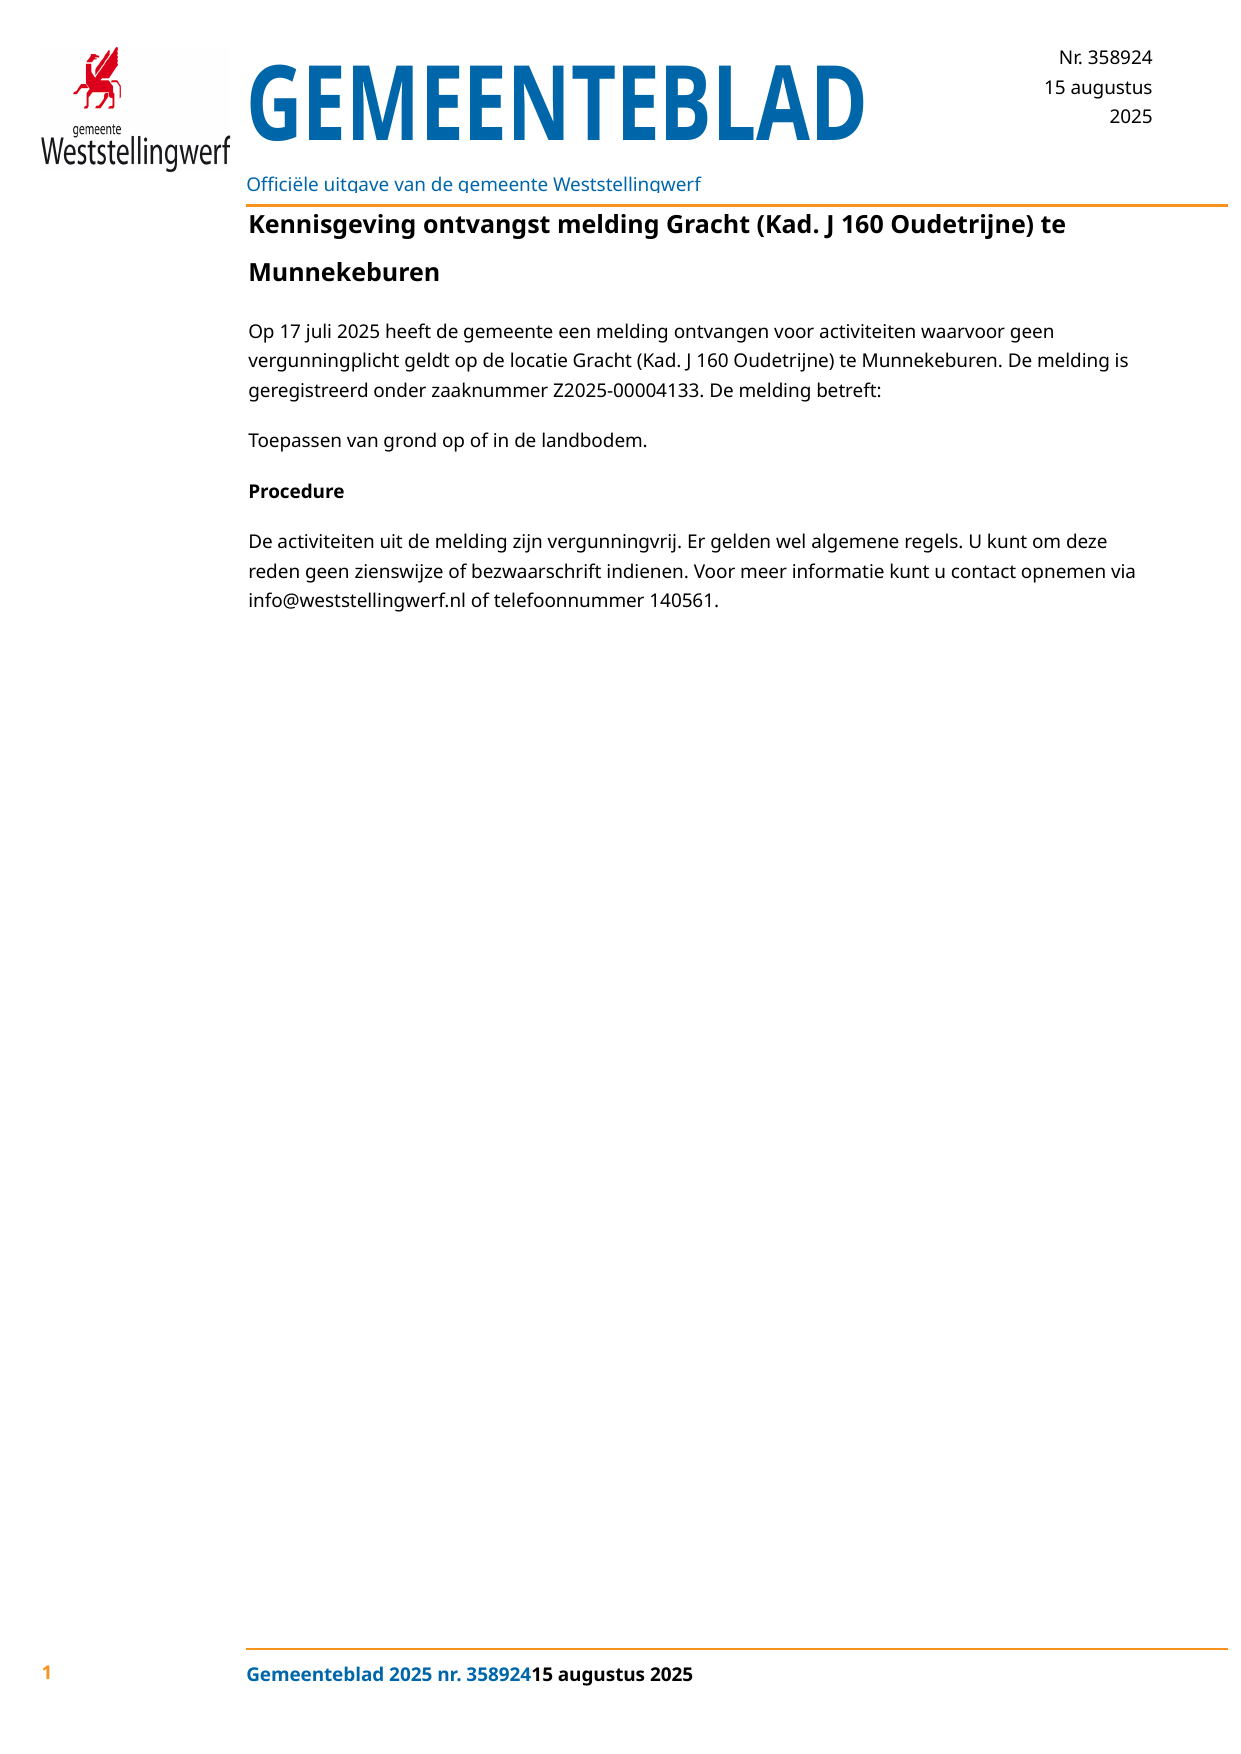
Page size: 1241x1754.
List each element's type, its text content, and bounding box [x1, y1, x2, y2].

text Procedure [248, 478, 1152, 504]
text Kennisgeving ontvangst melding Gracht (Kad. J 160 Oudetrijne) te Munnekeburen [248, 207, 1152, 288]
picture [41, 47, 231, 172]
text Toepassen van grond op of in de landbodem. [248, 427, 1152, 453]
text Op 17 juli 2025 heeft de gemeente een melding ontvangen voor activiteiten waarvoor geen vergunningplicht geldt op de locatie Gracht (Kad. J 160 Oudetrijne) te Munnekeburen. De melding is geregistreerd onder zaaknummer Z2025-00004133. De melding betreft: [248, 318, 1152, 403]
text De activiteiten uit de melding zijn vergunningvrij. Er gelden wel algemene regels. U kunt om deze reden geen zienswijze of bezwaarschrift indienen. Voor meer informatie kunt u contact opnemen via info@weststellingwerf.nl of telefoonnummer 140561. [248, 528, 1152, 613]
